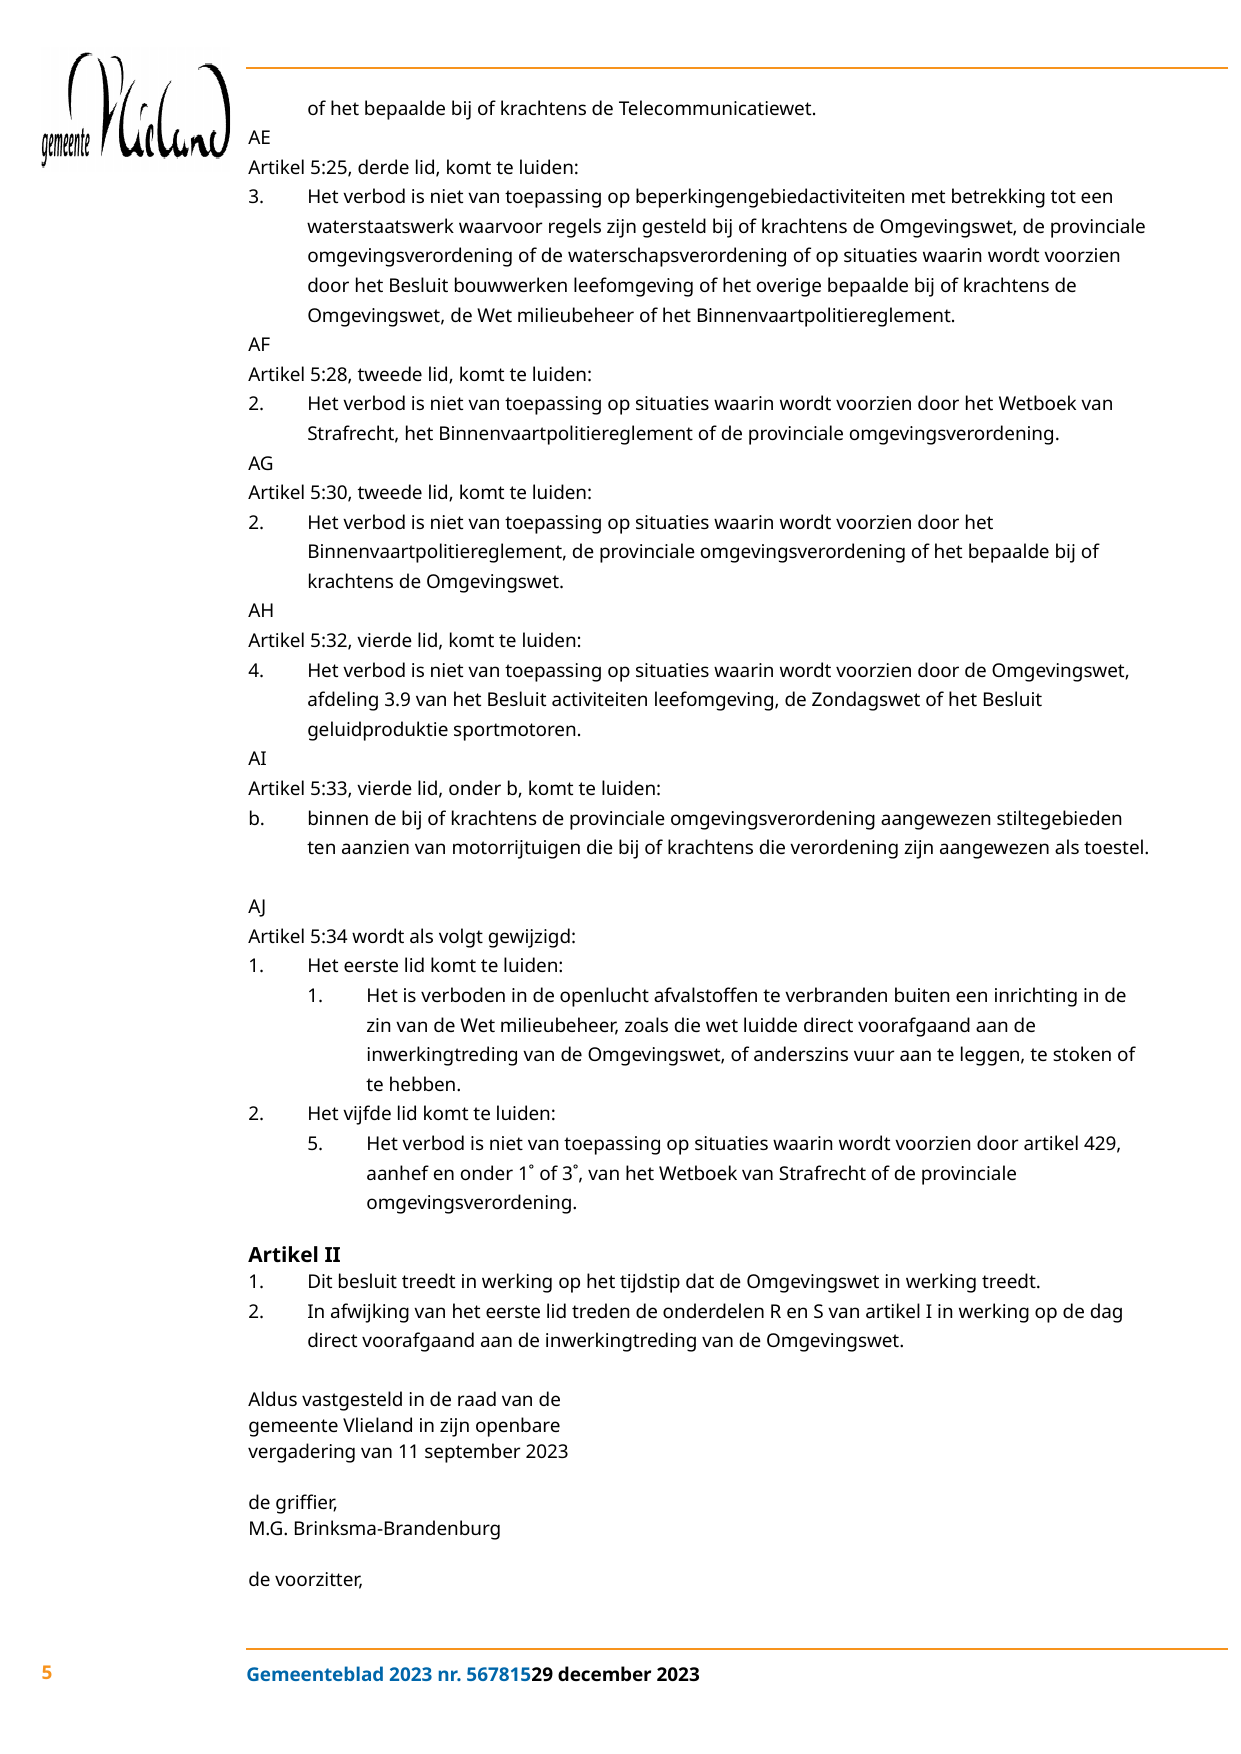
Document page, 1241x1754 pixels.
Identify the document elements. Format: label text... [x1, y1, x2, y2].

list Dit besluit treedt in werking op het tijdstip dat de Omgevingswet in werking treedt. [248, 1268, 1152, 1294]
list Het is verboden in de openlucht afvalstoffen te verbranden buiten een inrichting in de zin van de Wet milieubeheer, zoals die wet luidde direct voorafgaand aan de inwerkingtreding van de Omgevingswet, of anderszins vuur aan te leggen, te stoken of te hebben. [307, 982, 1152, 1097]
list Het verbod is niet van toepassing op situaties waarin wordt voorzien door de Omgevingswet, afdeling 3.9 van het Besluit activiteiten leefomgeving, de Zondagswet of het Besluit geluidproduktie sportmotoren. [248, 657, 1152, 742]
list Het verbod is niet van toepassing op situaties waarin wordt voorzien door het Wetboek van Strafrecht, het Binnenvaartpolitiereglement of de provinciale omgevingsverordening. [248, 391, 1152, 446]
text AJ [248, 893, 1152, 919]
text de voorzitter, [248, 1567, 1152, 1592]
list Het verbod is niet van toepassing op beperkingengebiedactiviteiten met betrekking tot een waterstaatswerk waarvoor regels zijn gesteld bij of krachtens de Omgevingswet, de provinciale omgevingsverordening of de waterschapsverordening of op situaties waarin wordt voorzien door het Besluit bouwwerken leefomgeving of het overige bepaalde bij of krachtens de Omgevingswet, de Wet milieubeheer of het Binnenvaartpolitiereglement. [248, 183, 1152, 328]
list Het eerste lid komt te luiden: [248, 953, 1152, 978]
text Aldus vastgesteld in de raad van de [248, 1387, 1152, 1412]
text Artikel 5:25, derde lid, komt te luiden: [248, 154, 1152, 180]
list binnen de bij of krachtens de provinciale omgevingsverordening aangewezen stiltegebieden ten aanzien van motorrijtuigen die bij of krachtens die verordening zijn aangewezen als toestel. [248, 805, 1152, 860]
list Het verbod is niet van toepassing op situaties waarin wordt voorzien door het Binnenvaartpolitiereglement, de provinciale omgevingsverordening of het bepaalde bij of krachtens de Omgevingswet. [248, 509, 1152, 594]
text AH [248, 598, 1152, 623]
text AG [248, 450, 1152, 476]
text Artikel 5:28, tweede lid, komt te luiden: [248, 361, 1152, 387]
list In afwijking van het eerste lid treden de onderdelen R en S van artikel I in werking op de dag direct voorafgaand aan de inwerkingtreding van de Omgevingswet. [248, 1298, 1152, 1353]
text de griffier, [248, 1489, 1152, 1515]
text AI [248, 746, 1152, 771]
list Het vijfde lid komt te luiden: [248, 1101, 1152, 1126]
text Artikel 5:33, vierde lid, onder b, komt te luiden: [248, 775, 1152, 801]
picture [41, 47, 231, 172]
text Artikel 5:34 wordt als volgt gewijzigd: [248, 923, 1152, 949]
text Artikel 5:30, tweede lid, komt te luiden: [248, 479, 1152, 505]
list of het bepaalde bij of krachtens de Telecommunicatiewet. [248, 95, 1152, 121]
text Artikel II [248, 1240, 1152, 1268]
text Artikel 5:32, vierde lid, komt te luiden: [248, 627, 1152, 653]
list Het verbod is niet van toepassing op situaties waarin wordt voorzien door artikel 429, aanhef en onder 1˚ of 3˚, van het Wetboek van Strafrecht of de provinciale omgevingsverordening. [307, 1130, 1152, 1215]
text M.G. Brinksma-Brandenburg [248, 1515, 1152, 1541]
text AF [248, 331, 1152, 357]
text AE [248, 124, 1152, 150]
text gemeente Vlieland in zijn openbare [248, 1412, 1152, 1438]
text vergadering van 11 september 2023 [248, 1438, 1152, 1464]
